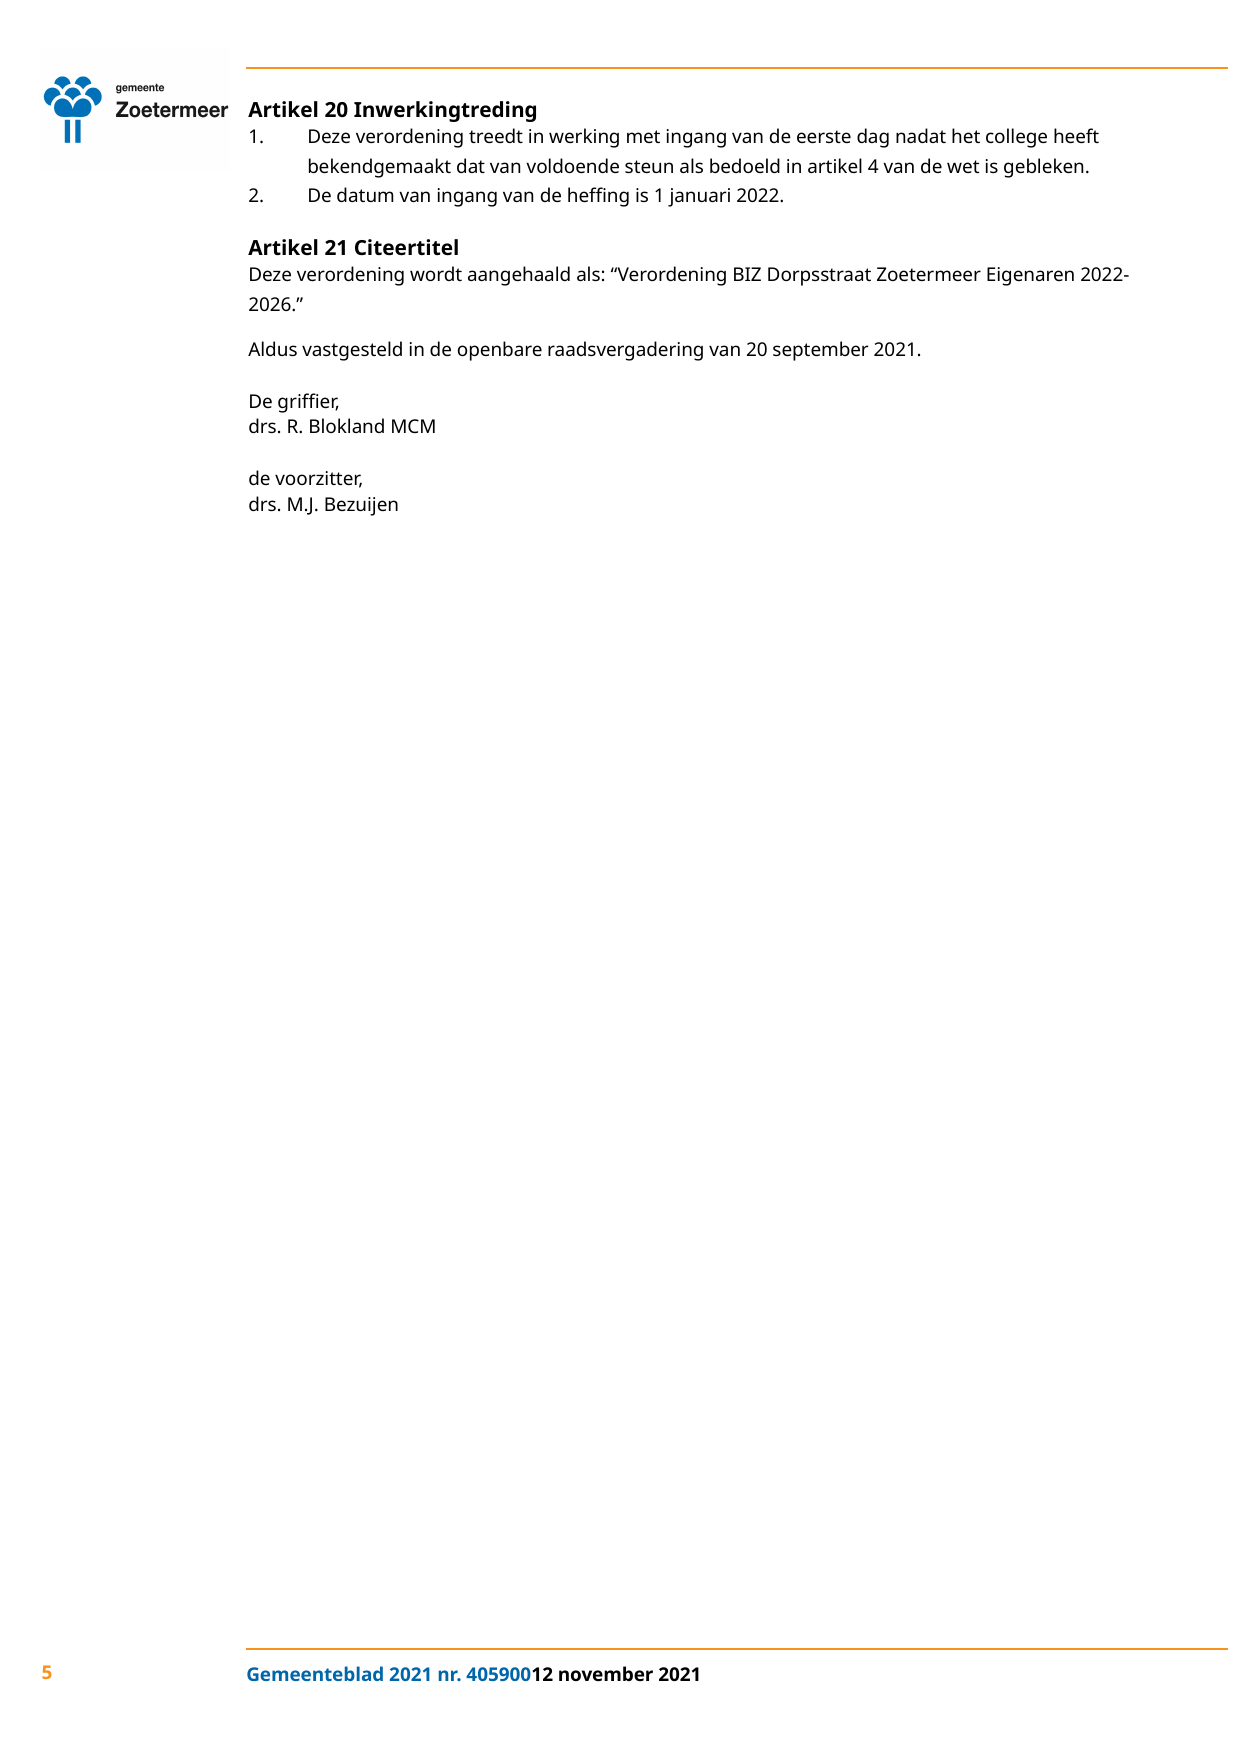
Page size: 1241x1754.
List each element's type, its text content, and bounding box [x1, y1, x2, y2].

list Deze verordening treedt in werking met ingang van de eerste dag nadat het college heeft bekendgemaakt dat van voldoende steun als bedoeld in artikel 4 van de wet is gebleken. [248, 123, 1152, 178]
text Artikel 21 Citeertitel [248, 233, 1152, 261]
text De griffier, [248, 388, 1152, 414]
list De datum van ingang van de heffing is 1 januari 2022. [248, 182, 1152, 208]
text drs. M.J. Bezuijen [248, 491, 1152, 517]
text Deze verordening wordt aangehaald als: “Verordening BIZ Dorpsstraat Zoetermeer Eigenaren 2022-2026.” [248, 261, 1152, 317]
text Aldus vastgesteld in de openbare raadsvergadering van 20 september 2021. [248, 336, 1152, 362]
text de voorzitter, [248, 465, 1152, 491]
picture [41, 47, 231, 172]
text Artikel 20 Inwerkingtreding [248, 95, 1152, 123]
text drs. R. Blokland MCM [248, 414, 1152, 439]
